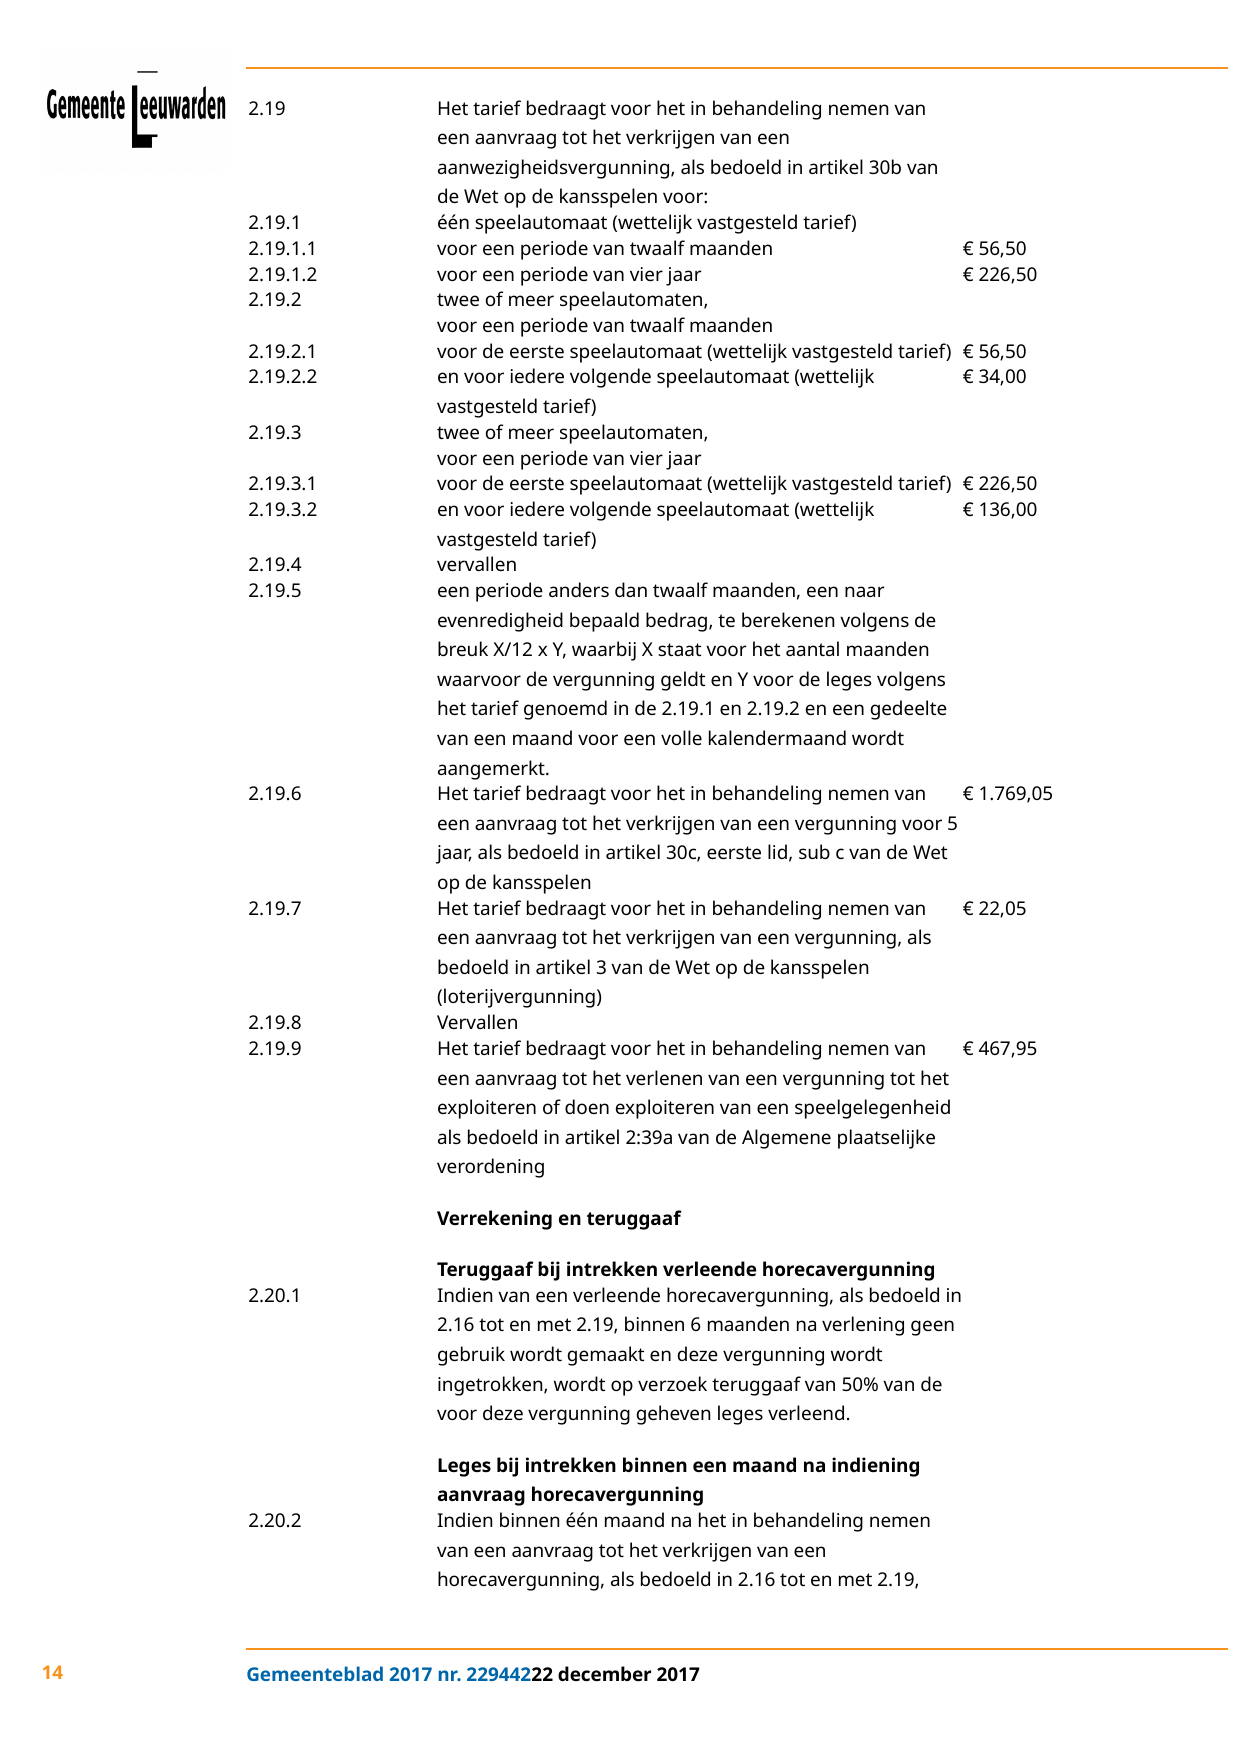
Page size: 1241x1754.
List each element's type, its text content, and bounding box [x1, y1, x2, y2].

table_cell twee of meer speelautomaten, [437, 419, 963, 445]
table_cell [963, 1426, 1152, 1452]
table_cell Leges bij intrekken binnen een maand na indiening aanvraag horecavergunning [437, 1452, 963, 1507]
table_cell € 467,95 [963, 1035, 1152, 1179]
table_cell voor de eerste speelautomaat (wettelijk vastgesteld tarief) [437, 470, 963, 496]
table_cell Het tarief bedraagt voor het in behandeling nemen van een aanvraag tot het verkrijgen van een vergunning voor 5 jaar, als bedoeld in artikel 30c, eerste lid, sub c van de Wet op de kansspelen [437, 780, 963, 895]
table_cell [963, 1205, 1152, 1231]
table_cell Indien van een verleende horecavergunning, als bedoeld in 2.16 tot en met 2.19, binnen 6 maanden na verlening geen gebruik wordt gemaakt en deze vergunning wordt ingetrokken, wordt op verzoek teruggaaf van 50% van de voor deze vergunning geheven leges verleend. [437, 1282, 963, 1426]
table_cell [248, 1452, 437, 1507]
picture [41, 47, 231, 172]
table_cell [437, 1231, 963, 1256]
table_cell [248, 312, 437, 338]
table_cell [963, 312, 1152, 338]
table_cell Indien binnen één maand na het in behandeling nemen van een aanvraag tot het verkrijgen van een horecavergunning, als bedoeld in 2.16 tot en met 2.19, [437, 1507, 963, 1592]
table_cell [248, 1231, 437, 1256]
table_cell 2.19.3 [248, 419, 437, 445]
table_cell € 1.769,05 [963, 780, 1152, 895]
table_cell [963, 95, 1152, 209]
table_cell 2.20.1 [248, 1282, 437, 1426]
table_cell voor de eerste speelautomaat (wettelijk vastgesteld tarief) [437, 338, 963, 364]
table_cell Teruggaaf bij intrekken verleende horecavergunning [437, 1256, 963, 1282]
table_cell [248, 1205, 437, 1231]
table_cell [248, 1426, 437, 1452]
table_cell 2.19.8 [248, 1009, 437, 1035]
table_cell Vervallen [437, 1009, 963, 1035]
table_cell 2.19.5 [248, 577, 437, 780]
table_cell één speelautomaat (wettelijk vastgesteld tarief) [437, 209, 963, 235]
table_cell 2.19.3.2 [248, 496, 437, 551]
table_cell Het tarief bedraagt voor het in behandeling nemen van een aanvraag tot het verlenen van een vergunning tot het exploiteren of doen exploiteren van een speelgelegenheid als bedoeld in artikel 2:39a van de Algemene plaatselijke verordening [437, 1035, 963, 1179]
table_cell twee of meer speelautomaten, [437, 286, 963, 312]
table_cell € 22,05 [963, 895, 1152, 1009]
table_cell [248, 445, 437, 470]
table_cell € 56,50 [963, 338, 1152, 364]
table_cell 2.19.1.2 [248, 261, 437, 286]
table_cell voor een periode van vier jaar [437, 445, 963, 470]
table_cell € 34,00 [963, 364, 1152, 419]
table_cell vervallen [437, 551, 963, 577]
table_cell 2.19.1 [248, 209, 437, 235]
table_cell en voor iedere volgende speelautomaat (wettelijk vastgesteld tarief) [437, 364, 963, 419]
table_cell voor een periode van twaalf maanden [437, 312, 963, 338]
table_cell [963, 1256, 1152, 1282]
table_cell [963, 419, 1152, 445]
table_cell € 226,50 [963, 261, 1152, 286]
table_cell [248, 1256, 437, 1282]
table_cell € 226,50 [963, 470, 1152, 496]
table_cell [437, 1426, 963, 1452]
table_cell € 136,00 [963, 496, 1152, 551]
table_cell en voor iedere volgende speelautomaat (wettelijk vastgesteld tarief) [437, 496, 963, 551]
table_cell 2.19.4 [248, 551, 437, 577]
table_cell 2.19.7 [248, 895, 437, 1009]
table_cell € 56,50 [963, 235, 1152, 261]
table_cell [963, 209, 1152, 235]
table_cell [963, 1507, 1152, 1592]
table_cell 2.19.3.1 [248, 470, 437, 496]
table_cell [963, 551, 1152, 577]
table_cell een periode anders dan twaalf maanden, een naar evenredigheid bepaald bedrag, te berekenen volgens de breuk X/12 x Y, waarbij X staat voor het aantal maanden waarvoor de vergunning geldt en Y voor de leges volgens het tarief genoemd in de 2.19.1 en 2.19.2 en een gedeelte van een maand voor een volle kalendermaand wordt aangemerkt. [437, 577, 963, 780]
table_cell 2.19.2.2 [248, 364, 437, 419]
table_cell [963, 1231, 1152, 1256]
table_cell voor een periode van twaalf maanden [437, 235, 963, 261]
table_cell [963, 577, 1152, 780]
table_cell 2.19.6 [248, 780, 437, 895]
table_cell Het tarief bedraagt voor het in behandeling nemen van een aanvraag tot het verkrijgen van een vergunning, als bedoeld in artikel 3 van de Wet op de kansspelen (loterijvergunning) [437, 895, 963, 1009]
table_cell [963, 1452, 1152, 1507]
table_cell 2.20.2 [248, 1507, 437, 1592]
table_cell 2.19.9 [248, 1035, 437, 1179]
table_cell 2.19.2.1 [248, 338, 437, 364]
table_cell [963, 445, 1152, 470]
table_cell voor een periode van vier jaar [437, 261, 963, 286]
table_cell 2.19 [248, 95, 437, 209]
table_cell [248, 1179, 437, 1205]
table_cell [963, 1009, 1152, 1035]
table_cell [963, 1282, 1152, 1426]
table_cell [437, 1179, 963, 1205]
table_cell Verrekening en teruggaaf [437, 1205, 963, 1231]
table_cell 2.19.1.1 [248, 235, 437, 261]
table_cell [963, 1179, 1152, 1205]
table_cell 2.19.2 [248, 286, 437, 312]
table_cell Het tarief bedraagt voor het in behandeling nemen van een aanvraag tot het verkrijgen van een aanwezigheidsvergunning, als bedoeld in artikel 30b van de Wet op de kansspelen voor: [437, 95, 963, 209]
table_cell [963, 286, 1152, 312]
